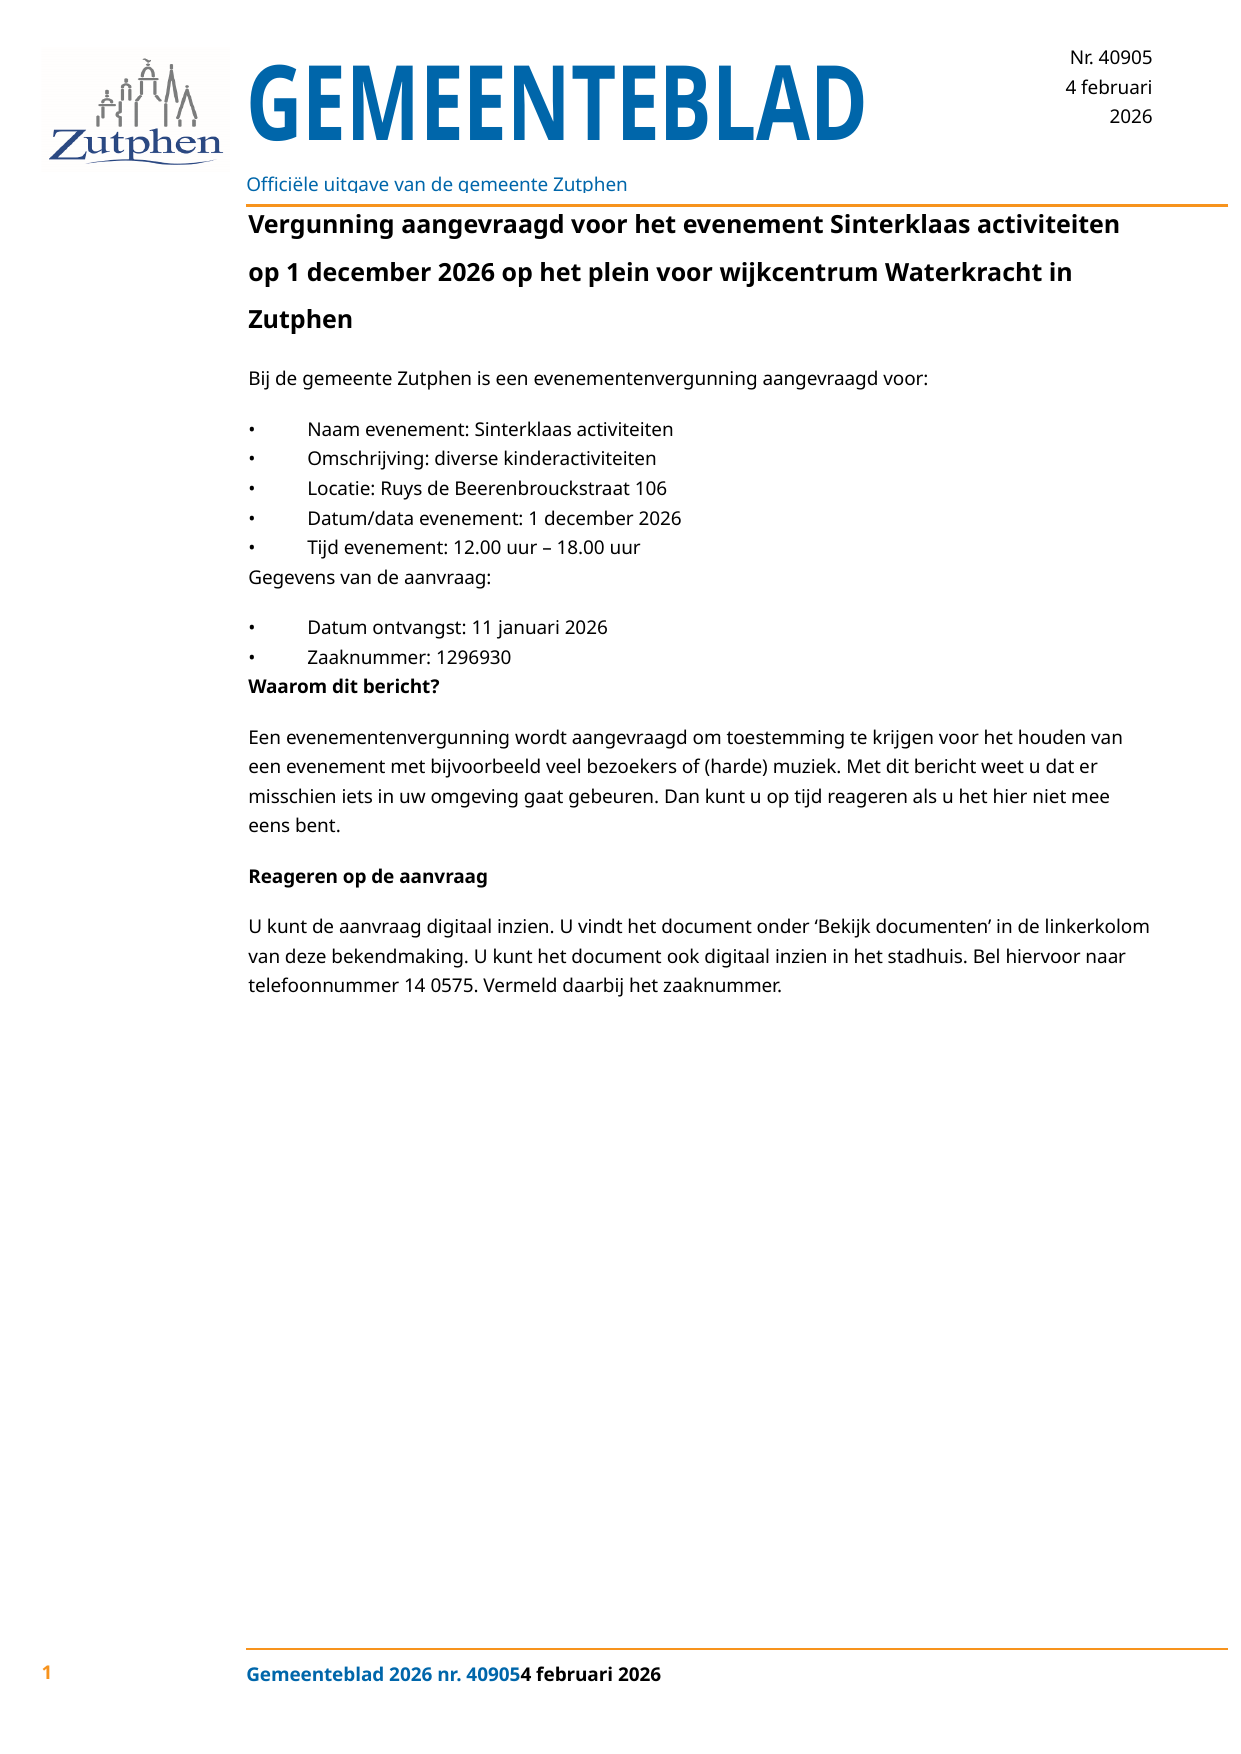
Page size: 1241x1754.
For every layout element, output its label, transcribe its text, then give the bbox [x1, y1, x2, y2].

text Gegevens van de aanvraag: [248, 564, 1152, 589]
picture [41, 47, 231, 172]
list Datum ontvangst: 11 januari 2026 [248, 614, 1152, 640]
text U kunt de aanvraag digitaal inzien. U vindt het document onder ‘Bekijk documenten’ in de linkerkolom van deze bekendmaking. U kunt het document ook digitaal inzien in het stadhuis. Bel hiervoor naar telefoonnummer 14 0575. Vermeld daarbij het zaaknummer. [248, 913, 1152, 998]
list Omschrijving: diverse kinderactiviteiten [248, 446, 1152, 471]
list Locatie: Ruys de Beerenbrouckstraat 106 [248, 475, 1152, 501]
text Vergunning aangevraagd voor het evenement Sinterklaas activiteiten op 1 december 2026 op het plein voor wijkcentrum Waterkracht in Zutphen [248, 207, 1152, 336]
list Tijd evenement: 12.00 uur – 18.00 uur [248, 534, 1152, 560]
list Datum/data evenement: 1 december 2026 [248, 505, 1152, 530]
text Bij de gemeente Zutphen is een evenementenvergunning aangevraagd voor: [248, 366, 1152, 391]
text Waarom dit bericht? [248, 673, 1152, 699]
text Reageren op de aanvraag [248, 863, 1152, 889]
list Naam evenement: Sinterklaas activiteiten [248, 416, 1152, 442]
list Zaaknummer: 1296930 [248, 644, 1152, 669]
text Een evenementenvergunning wordt aangevraagd om toestemming te krijgen voor het houden van een evenement met bijvoorbeeld veel bezoekers of (harde) muziek. Met dit bericht weet u dat er misschien iets in uw omgeving gaat gebeuren. Dan kunt u op tijd reageren als u het hier niet mee eens bent. [248, 724, 1152, 838]
